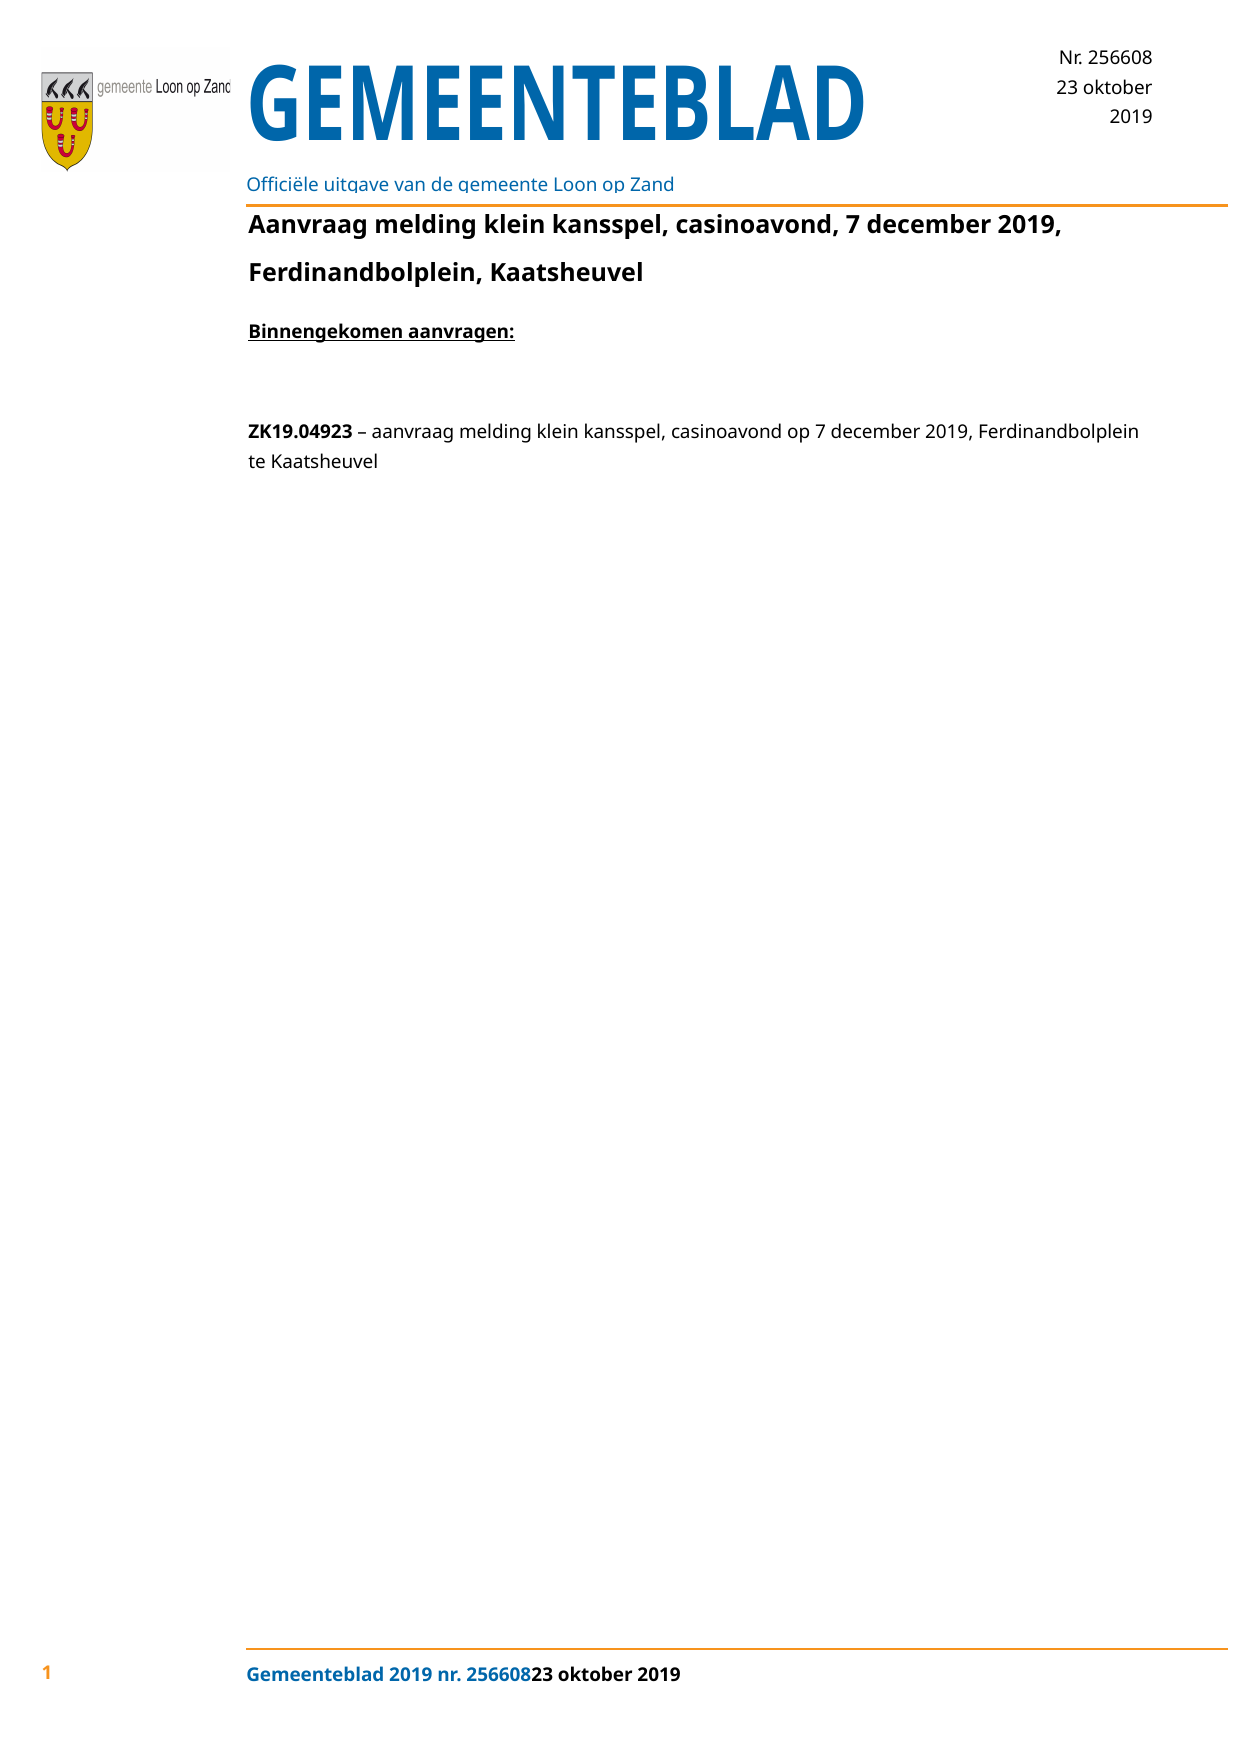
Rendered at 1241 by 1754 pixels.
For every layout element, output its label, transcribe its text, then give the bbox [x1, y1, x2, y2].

text Binnengekomen aanvragen: [248, 318, 1152, 344]
text ZK19.04923 – aanvraag melding klein kansspel, casinoavond op 7 december 2019, Ferdinandbolplein te Kaatsheuvel [248, 419, 1152, 474]
picture [41, 47, 231, 172]
text Aanvraag melding klein kansspel, casinoavond, 7 december 2019, Ferdinandbolplein, Kaatsheuvel [248, 207, 1152, 288]
